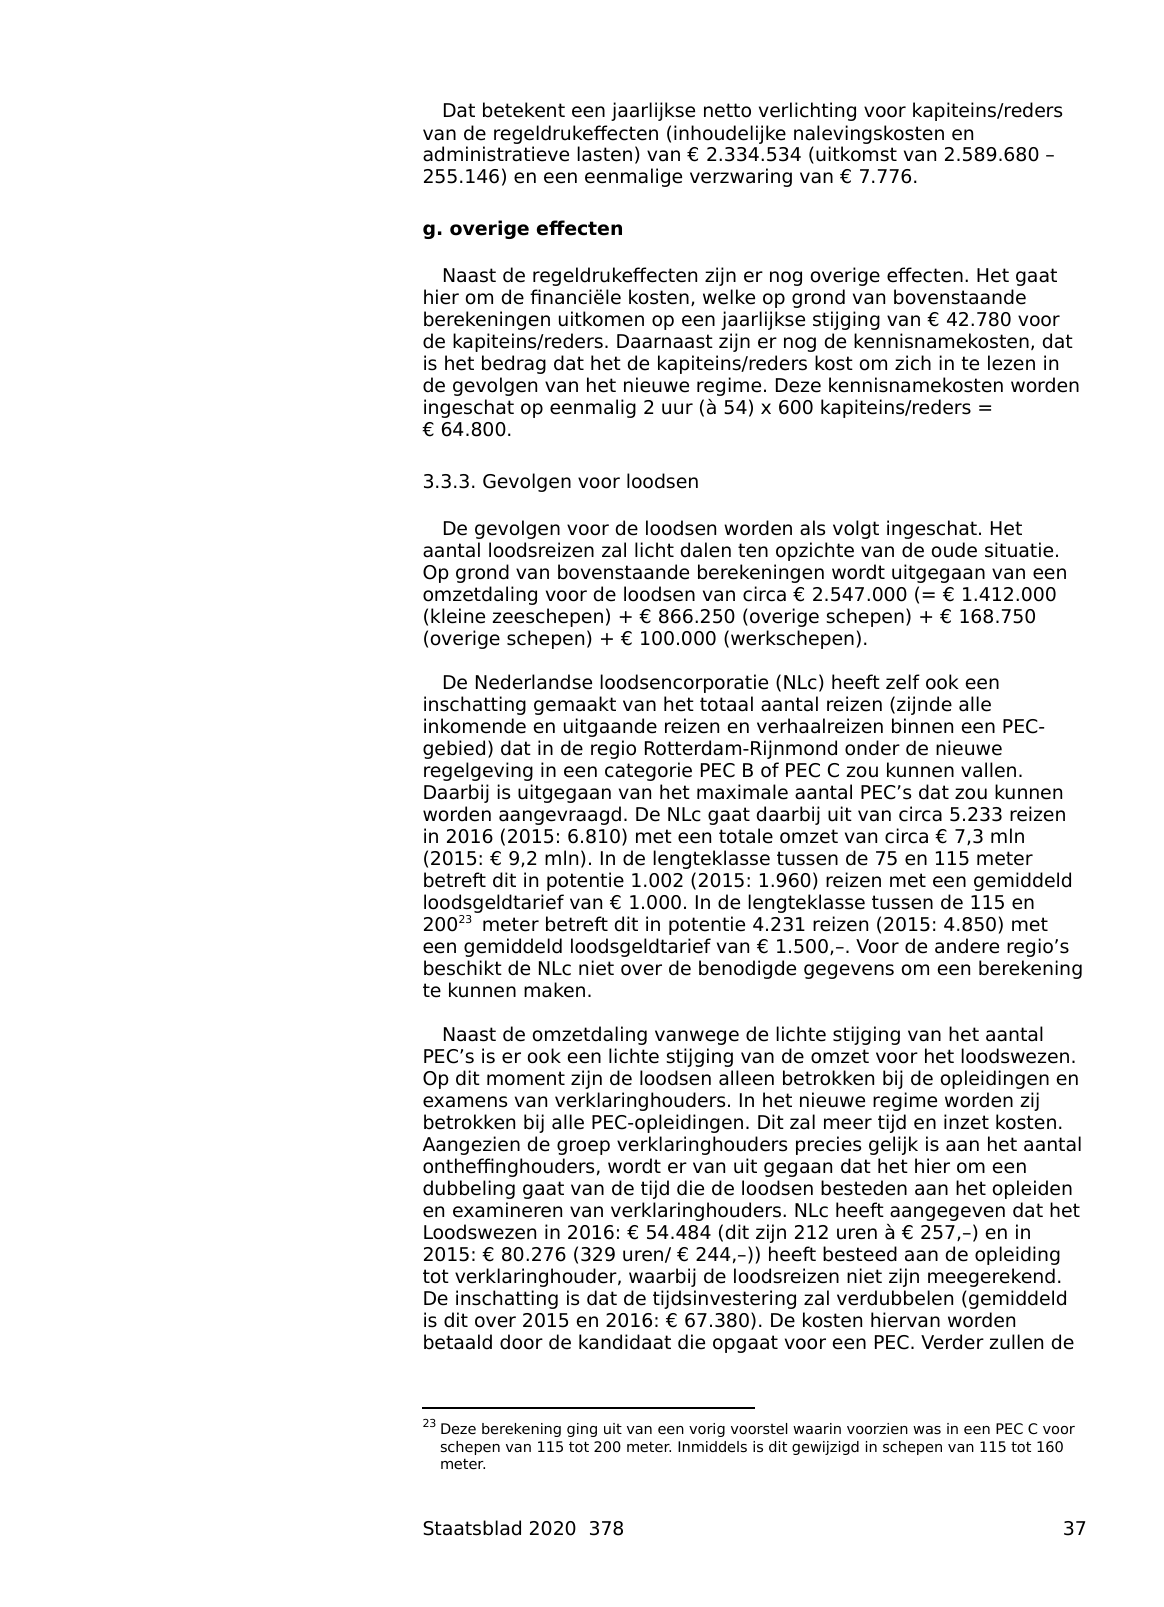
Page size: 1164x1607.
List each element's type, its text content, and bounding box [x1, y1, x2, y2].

text Naast de regeldrukeffecten zijn er nog overige effecten. Het gaat hier om de financiële kosten, welke op grond van bovenstaande berekeningen uitkomen op een jaarlijkse stijging van € 42.780 voor de kapiteins/reders. Daarnaast zijn er nog de kennisnamekosten, dat is het bedrag dat het de kapiteins/reders kost om zich in te lezen in de gevolgen van het nieuwe regime. Deze kennisnamekosten worden ingeschat op eenmalig 2 uur (à 54) x 600 kapiteins/reders = € 64.800. [422, 265, 1087, 441]
text Deze berekening ging uit van een vorig voorstel waarin voorzien was in een PEC C voor schepen van 115 tot 200 meter. Inmiddels is dit gewijzigd in schepen van 115 tot 160 meter. [422, 1417, 1087, 1473]
subtitle g. overige effecten [422, 218, 1087, 240]
subtitle 3.3.3. Gevolgen voor loodsen [422, 471, 1087, 493]
text Dat betekent een jaarlijkse netto verlichting voor kapiteins/reders van de regeldrukeffecten (inhoudelijke nalevingskosten en administratieve lasten) van € 2.334.534 (uitkomst van 2.589.680 – 255.146) en een eenmalige verzwaring van € 7.776. [422, 100, 1087, 188]
text Naast de omzetdaling vanwege de lichte stijging van het aantal PEC’s is er ook een lichte stijging van de omzet voor het loodswezen. Op dit moment zijn de loodsen alleen betrokken bij de opleidingen en examens van verklaringhouders. In het nieuwe regime worden zij betrokken bij alle PEC-opleidingen. Dit zal meer tijd en inzet kosten. Aangezien de groep verklaringhouders precies gelijk is aan het aantal ontheffinghouders, wordt er van uit gegaan dat het hier om een dubbeling gaat van de tijd die de loodsen besteden aan het opleiden en examineren van verklaringhouders. NLc heeft aangegeven dat het Loodswezen in 2016: € 54.484 (dit zijn 212 uren à € 257,–) en in 2015: € 80.276 (329 uren/ € 244,–)) heeft besteed aan de opleiding tot verklaringhouder, waarbij de loodsreizen niet zijn meegerekend. De inschatting is dat de tijdsinvestering zal verdubbelen (gemiddeld is dit over 2015 en 2016: € 67.380). De kosten hiervan worden betaald door de kandidaat die opgaat voor een PEC. Verder zullen de [422, 1024, 1087, 1354]
text De Nederlandse loodsencorporatie (NLc) heeft zelf ook een inschatting gemaakt van het totaal aantal reizen (zijnde alle inkomende en uitgaande reizen en verhaalreizen binnen een PEC-gebied) dat in de regio Rotterdam-Rijnmond onder de nieuwe regelgeving in een categorie PEC B of PEC C zou kunnen vallen. Daarbij is uitgegaan van het maximale aantal PEC’s dat zou kunnen worden aangevraagd. De NLc gaat daarbij uit van circa 5.233 reizen in 2016 (2015: 6.810) met een totale omzet van circa € 7,3 mln (2015: € 9,2 mln). In de lengteklasse tussen de 75 en 115 meter betreft dit in potentie 1.002 (2015: 1.960) reizen met een gemiddeld loodsgeldtarief van € 1.000. In de lengteklasse tussen de 115 en 200 meter betreft dit in potentie 4.231 reizen (2015: 4.850) met een gemiddeld loodsgeldtarief van € 1.500,–. Voor de andere regio’s beschikt de NLc niet over de benodigde gegevens om een berekening te kunnen maken. [422, 672, 1087, 1002]
text De gevolgen voor de loodsen worden als volgt ingeschat. Het aantal loodsreizen zal licht dalen ten opzichte van de oude situatie. Op grond van bovenstaande berekeningen wordt uitgegaan van een omzetdaling voor de loodsen van circa € 2.547.000 (= € 1.412.000 (kleine zeeschepen) + € 866.250 (overige schepen) + € 168.750 (overige schepen) + € 100.000 (werkschepen). [422, 518, 1087, 650]
